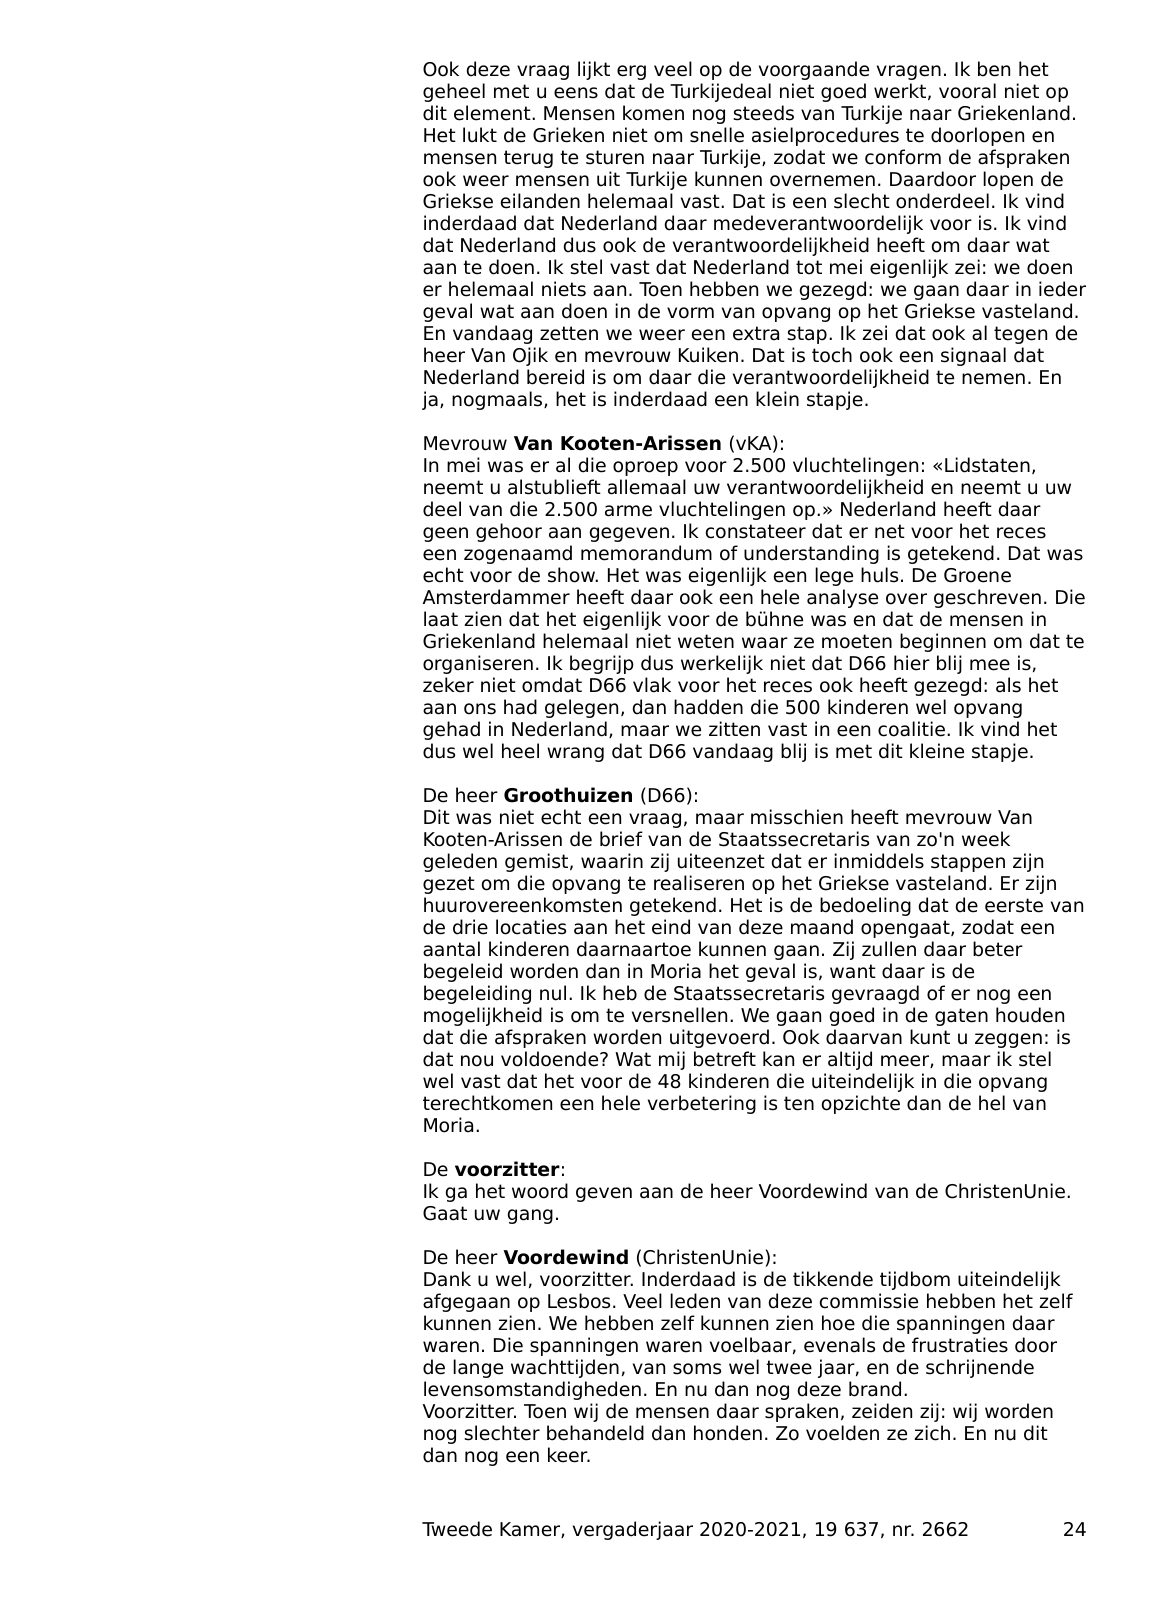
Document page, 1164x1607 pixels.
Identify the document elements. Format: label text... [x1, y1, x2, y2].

text Dit was niet echt een vraag, maar misschien heeft mevrouw Van Kooten-Arissen de brief van de Staatssecretaris van zo'n week geleden gemist, waarin zij uiteenzet dat er inmiddels stappen zijn gezet om die opvang te realiseren op het Griekse vasteland. Er zijn huurovereenkomsten getekend. Het is de bedoeling dat de eerste van de drie locaties aan het eind van deze maand opengaat, zodat een aantal kinderen daarnaartoe kunnen gaan. Zij zullen daar beter begeleid worden dan in Moria het geval is, want daar is de begeleiding nul. Ik heb de Staatssecretaris gevraagd of er nog een mogelijkheid is om te versnellen. We gaan goed in de gaten houden dat die afspraken worden uitgevoerd. Ook daarvan kunt u zeggen: is dat nou voldoende? Wat mij betreft kan er altijd meer, maar ik stel wel vast dat het voor de 48 kinderen die uiteindelijk in die opvang terechtkomen een hele verbetering is ten opzichte dan de hel van Moria. [422, 807, 1087, 1136]
text In mei was er al die oproep voor 2.500 vluchtelingen: «Lidstaten, neemt u alstublieft allemaal uw verantwoordelijkheid en neemt u uw deel van die 2.500 arme vluchtelingen op.» Nederland heeft daar geen gehoor aan gegeven. Ik constateer dat er net voor het reces een zogenaamd memorandum of understanding is getekend. Dat was echt voor de show. Het was eigenlijk een lege huls. De Groene Amsterdammer heeft daar ook een hele analyse over geschreven. Die laat zien dat het eigenlijk voor de bühne was en dat de mensen in Griekenland helemaal niet weten waar ze moeten beginnen om dat te organiseren. Ik begrijp dus werkelijk niet dat D66 hier blij mee is, zeker niet omdat D66 vlak voor het reces ook heeft gezegd: als het aan ons had gelegen, dan hadden die 500 kinderen wel opvang gehad in Nederland, maar we zitten vast in een coalitie. Ik vind het dus wel heel wrang dat D66 vandaag blij is met dit kleine stapje. [422, 455, 1087, 763]
text Voorzitter. Toen wij de mensen daar spraken, zeiden zij: wij worden nog slechter behandeld dan honden. Zo voelden ze zich. En nu dit dan nog een keer. [422, 1401, 1087, 1467]
text De heer Groothuizen (D66): [422, 785, 1087, 807]
text Mevrouw Van Kooten-Arissen (vKA): [422, 433, 1087, 455]
text Dank u wel, voorzitter. Inderdaad is de tikkende tijdbom uiteindelijk afgegaan op Lesbos. Veel leden van deze commissie hebben het zelf kunnen zien. We hebben zelf kunnen zien hoe die spanningen daar waren. Die spanningen waren voelbaar, evenals de frustraties door de lange wachttijden, van soms wel twee jaar, en de schrijnende levensomstandigheden. En nu dan nog deze brand. [422, 1269, 1087, 1401]
text Ik ga het woord geven aan de heer Voordewind van de ChristenUnie. Gaat uw gang. [422, 1181, 1087, 1224]
text De voorzitter: [422, 1159, 1087, 1181]
text Ook deze vraag lijkt erg veel op de voorgaande vragen. Ik ben het geheel met u eens dat de Turkijedeal niet goed werkt, vooral niet op dit element. Mensen komen nog steeds van Turkije naar Griekenland. Het lukt de Grieken niet om snelle asielprocedures te doorlopen en mensen terug te sturen naar Turkije, zodat we conform de afspraken ook weer mensen uit Turkije kunnen overnemen. Daardoor lopen de Griekse eilanden helemaal vast. Dat is een slecht onderdeel. Ik vind inderdaad dat Nederland daar medeverantwoordelijk voor is. Ik vind dat Nederland dus ook de verantwoordelijkheid heeft om daar wat aan te doen. Ik stel vast dat Nederland tot mei eigenlijk zei: we doen er helemaal niets aan. Toen hebben we gezegd: we gaan daar in ieder geval wat aan doen in de vorm van opvang op het Griekse vasteland. En vandaag zetten we weer een extra stap. Ik zei dat ook al tegen de heer Van Ojik en mevrouw Kuiken. Dat is toch ook een signaal dat Nederland bereid is om daar die verantwoordelijkheid te nemen. En ja, nogmaals, het is inderdaad een klein stapje. [422, 59, 1087, 411]
text De heer Voordewind (ChristenUnie): [422, 1247, 1087, 1269]
